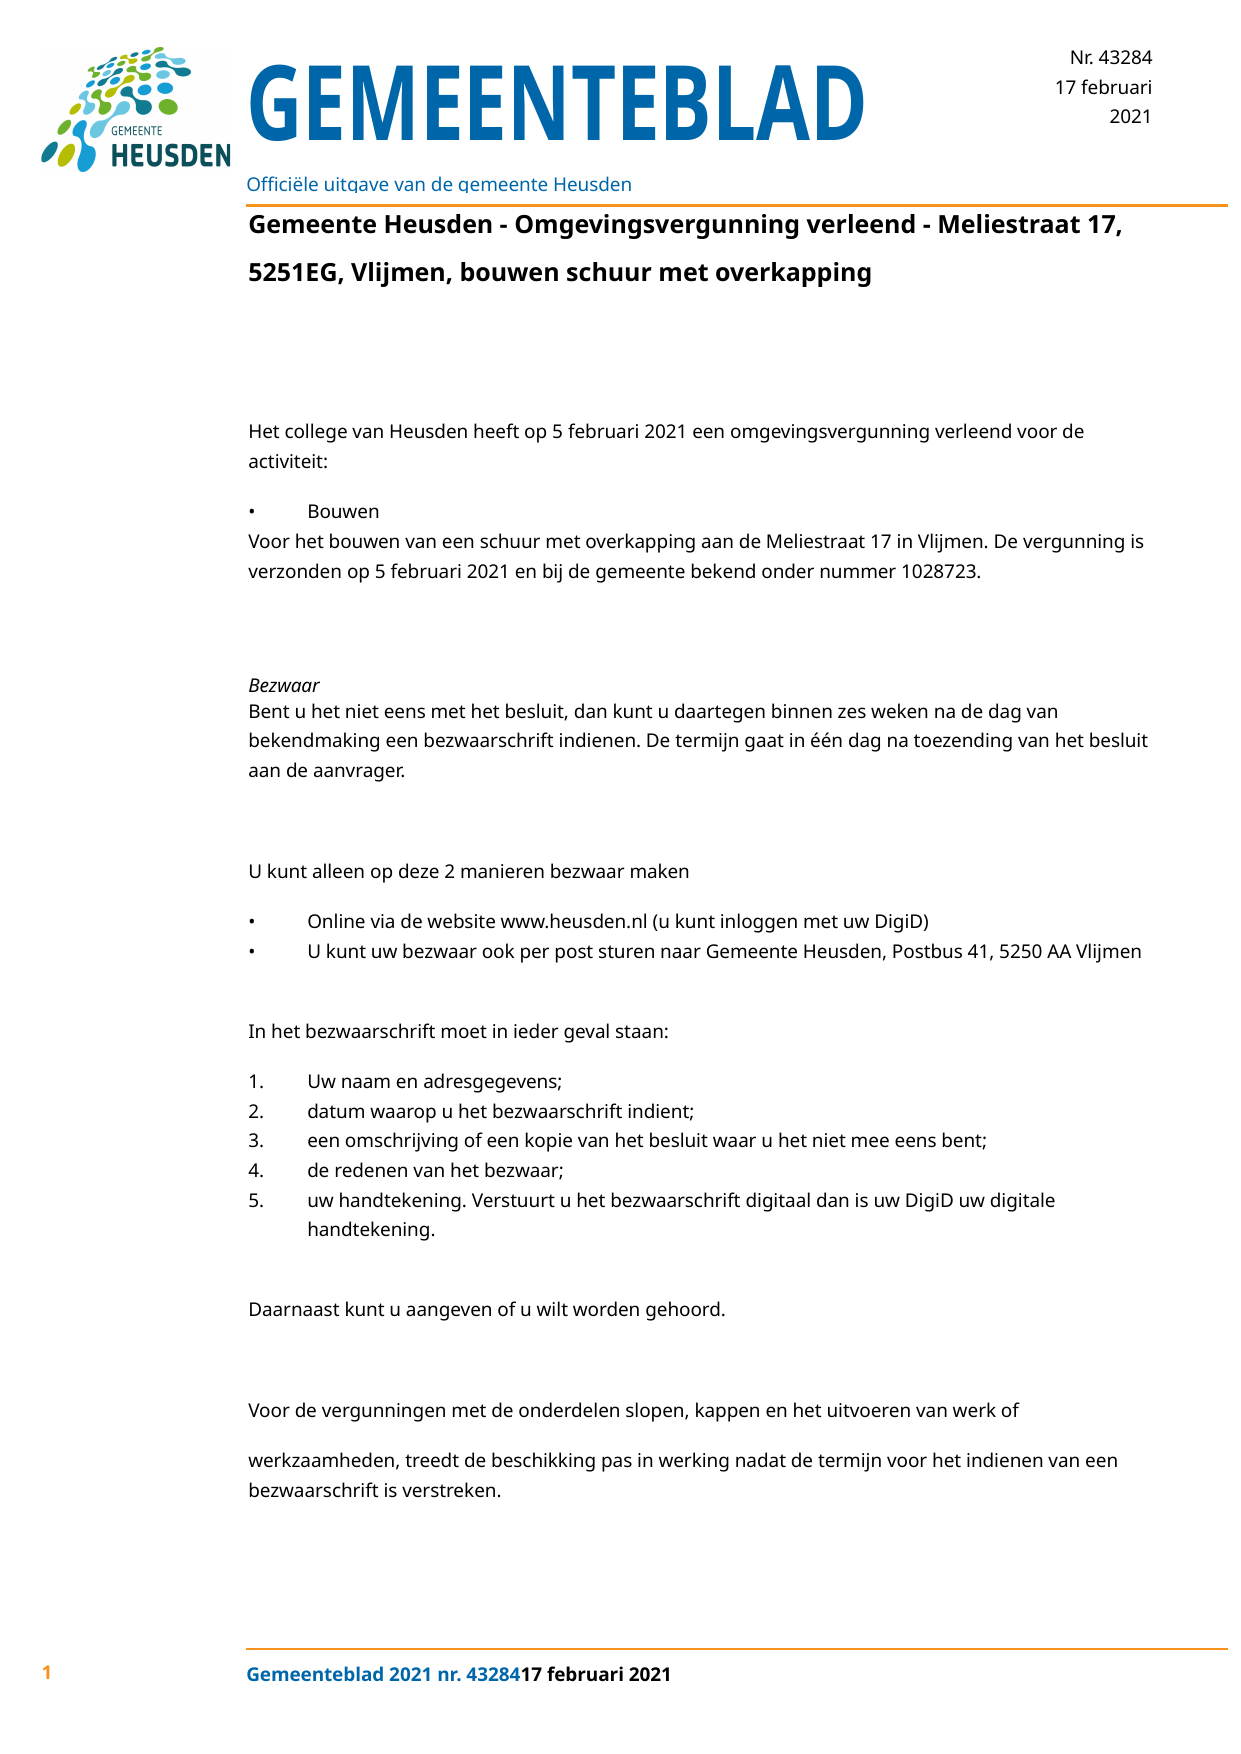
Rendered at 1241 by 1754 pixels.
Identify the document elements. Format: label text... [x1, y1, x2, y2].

text U kunt alleen op deze 2 manieren bezwaar maken [248, 858, 1152, 884]
list de redenen van het bezwaar; [248, 1157, 1152, 1183]
text Bent u het niet eens met het besluit, dan kunt u daartegen binnen zes weken na de dag van bekendmaking een bezwaarschrift indienen. De termijn gaat in één dag na toezending van het besluit aan de aanvrager. [248, 698, 1152, 783]
list Bouwen [248, 499, 1152, 524]
list Online via de website www.heusden.nl (u kunt inloggen met uw DigiD) [248, 908, 1152, 934]
text Het college van Heusden heeft op 5 februari 2021 een omgevingsvergunning verleend voor de activiteit: [248, 419, 1152, 474]
text Voor het bouwen van een schuur met overkapping aan de Meliestraat 17 in Vlijmen. De vergunning is verzonden op 5 februari 2021 en bij de gemeente bekend onder nummer 1028723. [248, 528, 1152, 584]
text Voor de vergunningen met de onderdelen slopen, kappen en het uitvoeren van werk of [248, 1397, 1152, 1423]
text Gemeente Heusden - Omgevingsvergunning verleend - Meliestraat 17, 5251EG, Vlijmen, bouwen schuur met overkapping [248, 207, 1152, 288]
text Daarnaast kunt u aangeven of u wilt worden gehoord. [248, 1296, 1152, 1322]
list U kunt uw bezwaar ook per post sturen naar Gemeente Heusden, Postbus 41, 5250 AA Vlijmen [248, 938, 1152, 964]
picture [41, 47, 231, 172]
text Bezwaar [248, 672, 1152, 698]
list een omschrijving of een kopie van het besluit waar u het niet mee eens bent; [248, 1128, 1152, 1153]
text werkzaamheden, treedt de beschikking pas in werking nadat de termijn voor het indienen van een bezwaarschrift is verstreken. [248, 1448, 1152, 1503]
list uw handtekening. Verstuurt u het bezwaarschrift digitaal dan is uw DigiD uw digitale handtekening. [248, 1187, 1152, 1242]
text In het bezwaarschrift moet in ieder geval staan: [248, 1018, 1152, 1044]
list datum waarop u het bezwaarschrift indient; [248, 1098, 1152, 1124]
list Uw naam en adresgegevens; [248, 1068, 1152, 1094]
